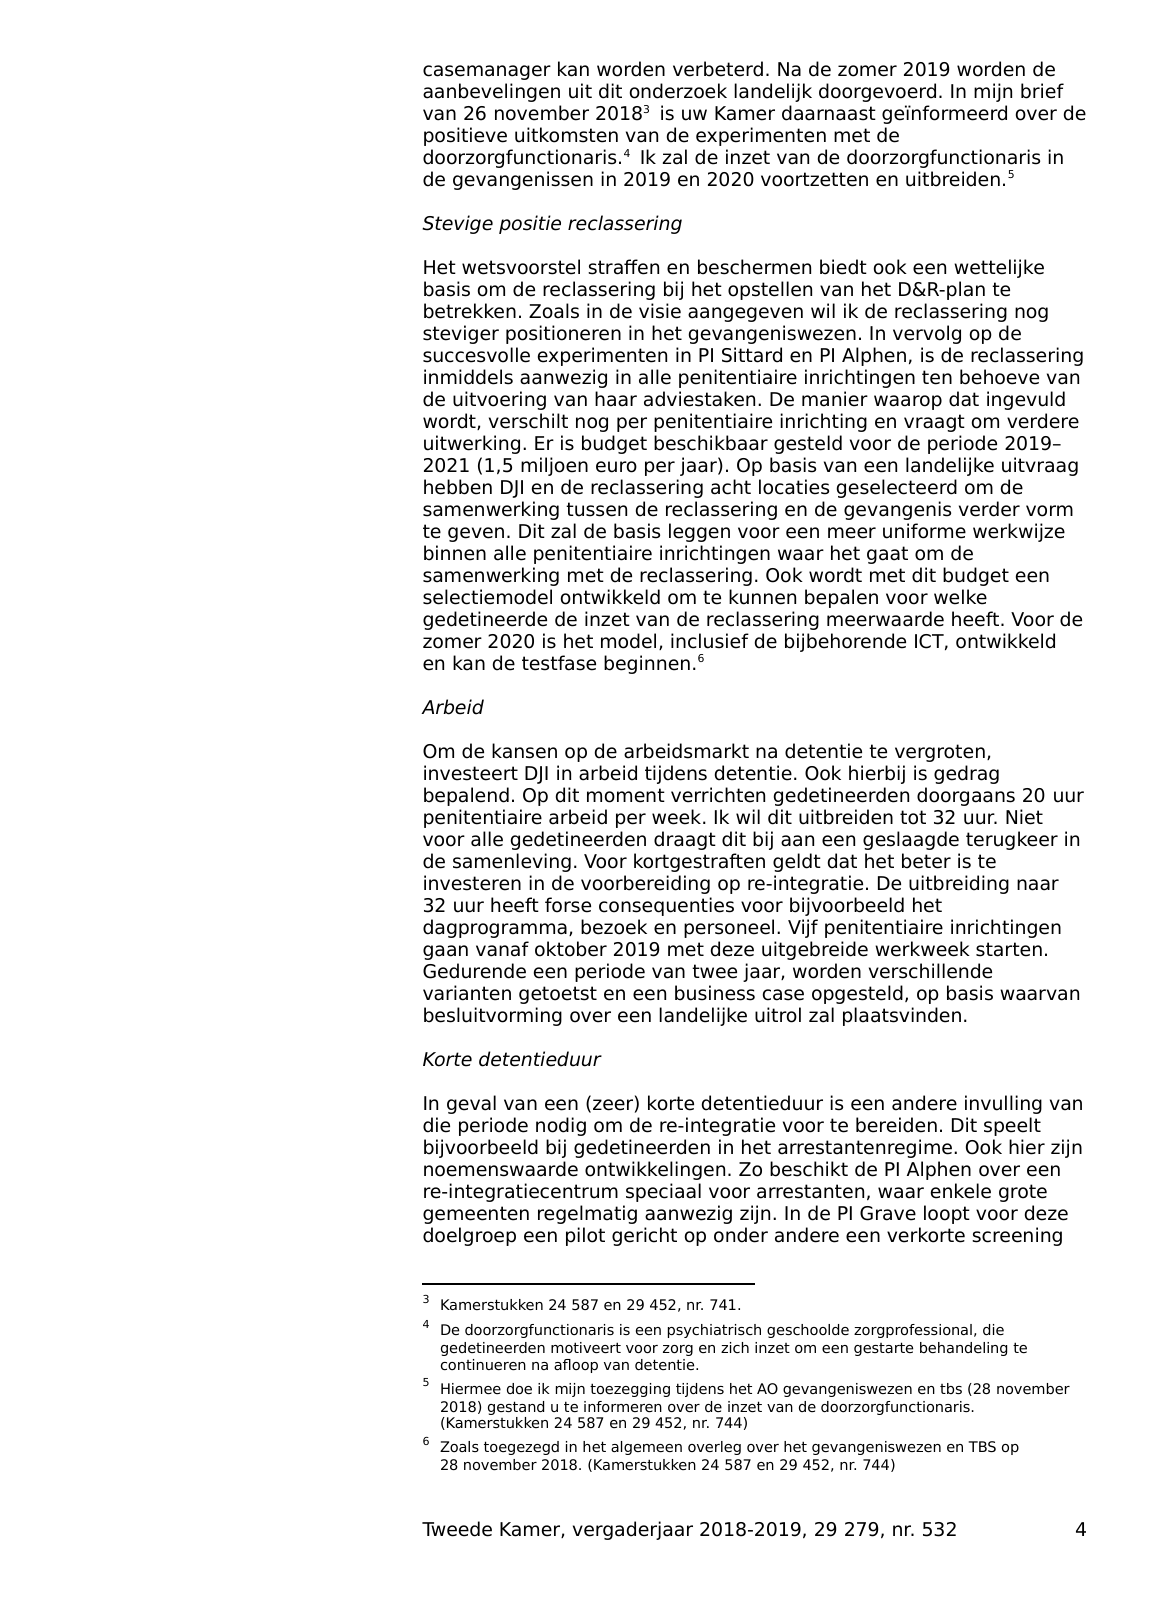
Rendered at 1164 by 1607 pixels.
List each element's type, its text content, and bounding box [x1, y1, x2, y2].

subtitle Arbeid [422, 697, 1087, 719]
subtitle Stevige positie reclassering [422, 213, 1087, 235]
text Hiermee doe ik mijn toezegging tijdens het AO gevangeniswezen en tbs (28 november 2018) gestand u te informeren over de inzet van de doorzorgfunctionaris. (Kamerstukken 24 587 en 29 452, nr. 744) [422, 1377, 1087, 1432]
subtitle Korte detentieduur [422, 1049, 1087, 1071]
text In geval van een (zeer) korte detentieduur is een andere invulling van die periode nodig om de re-integratie voor te bereiden. Dit speelt bijvoorbeeld bij gedetineerden in het arrestantenregime. Ook hier zijn noemenswaarde ontwikkelingen. Zo beschikt de PI Alphen over een re-integratiecentrum speciaal voor arrestanten, waar enkele grote gemeenten regelmatig aanwezig zijn. In de PI Grave loopt voor deze doelgroep een pilot gericht op onder andere een verkorte screening [422, 1093, 1087, 1247]
text Zoals toegezegd in het algemeen overleg over het gevangeniswezen en TBS op 28 november 2018. (Kamerstukken 24 587 en 29 452, nr. 744) [422, 1435, 1087, 1474]
text De doorzorgfunctionaris is een psychiatrisch geschoolde zorgprofessional, die gedetineerden motiveert voor zorg en zich inzet om een gestarte behandeling te continueren na afloop van detentie. [422, 1318, 1087, 1374]
text Kamerstukken 24 587 en 29 452, nr. 741. [422, 1293, 1087, 1315]
text Om de kansen op de arbeidsmarkt na detentie te vergroten, investeert DJI in arbeid tijdens detentie. Ook hierbij is gedrag bepalend. Op dit moment verrichten gedetineerden doorgaans 20 uur penitentiaire arbeid per week. Ik wil dit uitbreiden tot 32 uur. Niet voor alle gedetineerden draagt dit bij aan een geslaagde terugkeer in de samenleving. Voor kortgestraften geldt dat het beter is te investeren in de voorbereiding op re-integratie. De uitbreiding naar 32 uur heeft forse consequenties voor bijvoorbeeld het dagprogramma, bezoek en personeel. Vijf penitentiaire inrichtingen gaan vanaf oktober 2019 met deze uitgebreide werkweek starten. Gedurende een periode van twee jaar, worden verschillende varianten getoetst en een business case opgesteld, op basis waarvan besluitvorming over een landelijke uitrol zal plaatsvinden. [422, 741, 1087, 1027]
text Het wetsvoorstel straffen en beschermen biedt ook een wettelijke basis om de reclassering bij het opstellen van het D&R-plan te betrekken. Zoals in de visie aangegeven wil ik de reclassering nog steviger positioneren in het gevangeniswezen. In vervolg op de succesvolle experimenten in PI Sittard en PI Alphen, is de reclassering inmiddels aanwezig in alle penitentiaire inrichtingen ten behoeve van de uitvoering van haar adviestaken. De manier waarop dat ingevuld wordt, verschilt nog per penitentiaire inrichting en vraagt om verdere uitwerking. Er is budget beschikbaar gesteld voor de periode 2019–2021 (1,5 miljoen euro per jaar). Op basis van een landelijke uitvraag hebben DJI en de reclassering acht locaties geselecteerd om de samenwerking tussen de reclassering en de gevangenis verder vorm te geven. Dit zal de basis leggen voor een meer uniforme werkwijze binnen alle penitentiaire inrichtingen waar het gaat om de samenwerking met de reclassering. Ook wordt met dit budget een selectiemodel ontwikkeld om te kunnen bepalen voor welke gedetineerde de inzet van de reclassering meerwaarde heeft. Voor de zomer 2020 is het model, inclusief de bijbehorende ICT, ontwikkeld en kan de testfase beginnen. [422, 257, 1087, 675]
text casemanager kan worden verbeterd. Na de zomer 2019 worden de aanbevelingen uit dit onderzoek landelijk doorgevoerd. In mijn brief van 26 november 2018 is uw Kamer daarnaast geïnformeerd over de positieve uitkomsten van de experimenten met de doorzorgfunctionaris. Ik zal de inzet van de doorzorgfunctionaris in de gevangenissen in 2019 en 2020 voortzetten en uitbreiden. [422, 59, 1087, 191]
